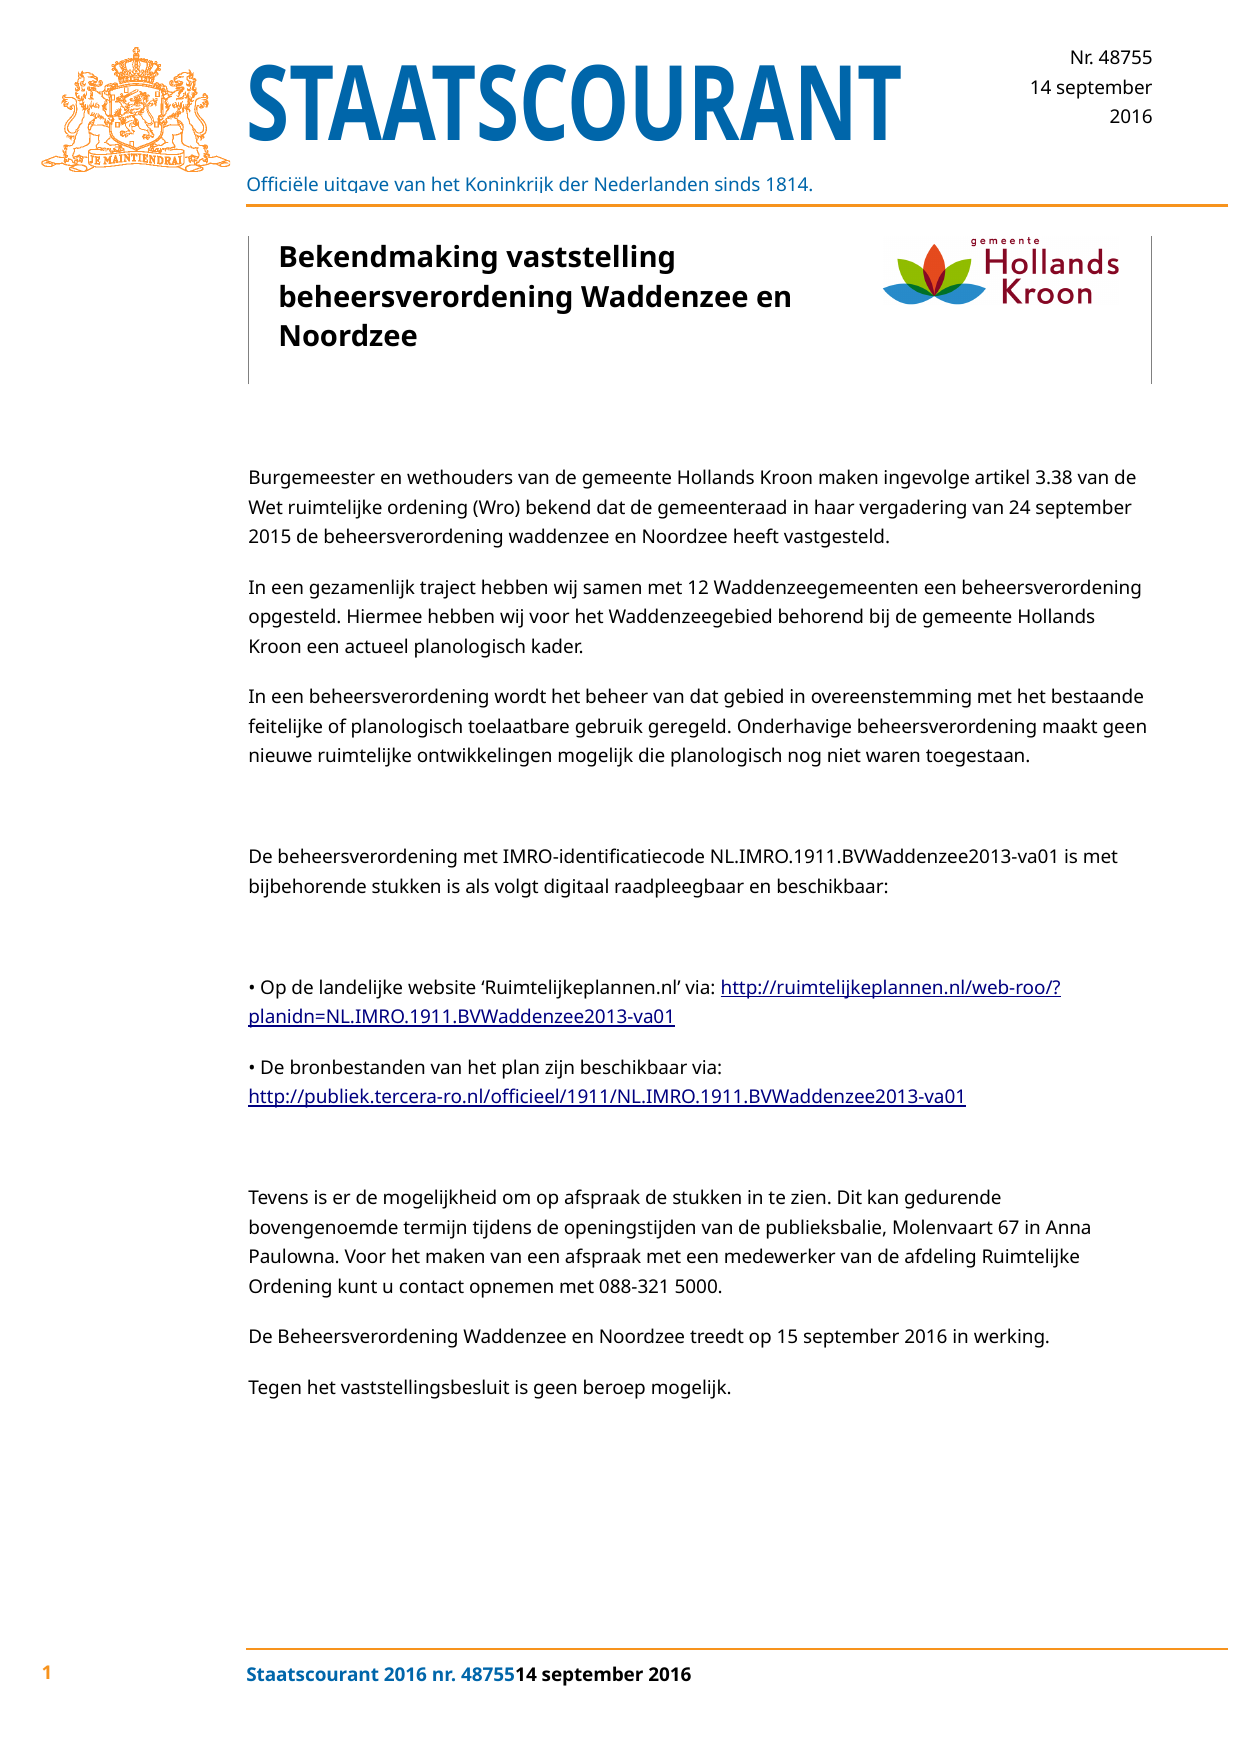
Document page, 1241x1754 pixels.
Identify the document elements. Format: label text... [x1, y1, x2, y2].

text Tegen het vaststellingsbesluit is geen beroep mogelijk. [248, 1374, 1152, 1400]
table_header [850, 236, 1151, 384]
text In een gezamenlijk traject hebben wij samen met 12 Waddenzeegemeenten een beheersverordening opgesteld. Hiermee hebben wij voor het Waddenzeegebied behorend bij de gemeente Hollands Kroon een actueel planologisch kader. [248, 574, 1152, 659]
text Burgemeester en wethouders van de gemeente Hollands Kroon maken ingevolge artikel 3.38 van de Wet ruimtelijke ordening (Wro) bekend dat de gemeenteraad in haar vergadering van 24 september 2015 de beheersverordening waddenzee en Noordzee heeft vastgesteld. [248, 464, 1152, 549]
picture [41, 47, 231, 172]
text Tevens is er de mogelijkheid om op afspraak de stukken in te zien. Dit kan gedurende bovengenoemde termijn tijdens de openingstijden van de publieksbalie, Molenvaart 67 in Anna Paulowna. Voor het maken van een afspraak met een medewerker van de afdeling Ruimtelijke Ordening kunt u contact opnemen met 088-321 5000. [248, 1184, 1152, 1299]
text • De bronbestanden van het plan zijn beschikbaar via: http://publiek.tercera-ro.nl/officieel/1911/NL.IMRO.1911.BVWaddenzee2013-va01 [248, 1054, 1152, 1109]
text • Op de landelijke website ‘Ruimtelijkeplannen.nl’ via: http://ruimtelijkeplannen.nl/web-roo/?planidn=NL.IMRO.1911.BVWaddenzee2013-va01 [248, 974, 1152, 1029]
table_header Bekendmaking vaststelling beheersverordening Waddenzee en Noordzee [249, 236, 850, 384]
text De Beheersverordening Waddenzee en Noordzee treedt op 15 september 2016 in werking. [248, 1323, 1152, 1349]
picture [882, 236, 1119, 305]
text De beheersverordening met IMRO-identificatiecode NL.IMRO.1911.BVWaddenzee2013-va01 is met bijbehorende stukken is als volgt digitaal raadpleegbaar en beschikbaar: [248, 843, 1152, 899]
text In een beheersverordening wordt het beheer van dat gebied in overeenstemming met het bestaande feitelijke of planologisch toelaatbare gebruik geregeld. Onderhavige beheersverordening maakt geen nieuwe ruimtelijke ontwikkelingen mogelijk die planologisch nog niet waren toegestaan. [248, 683, 1152, 768]
